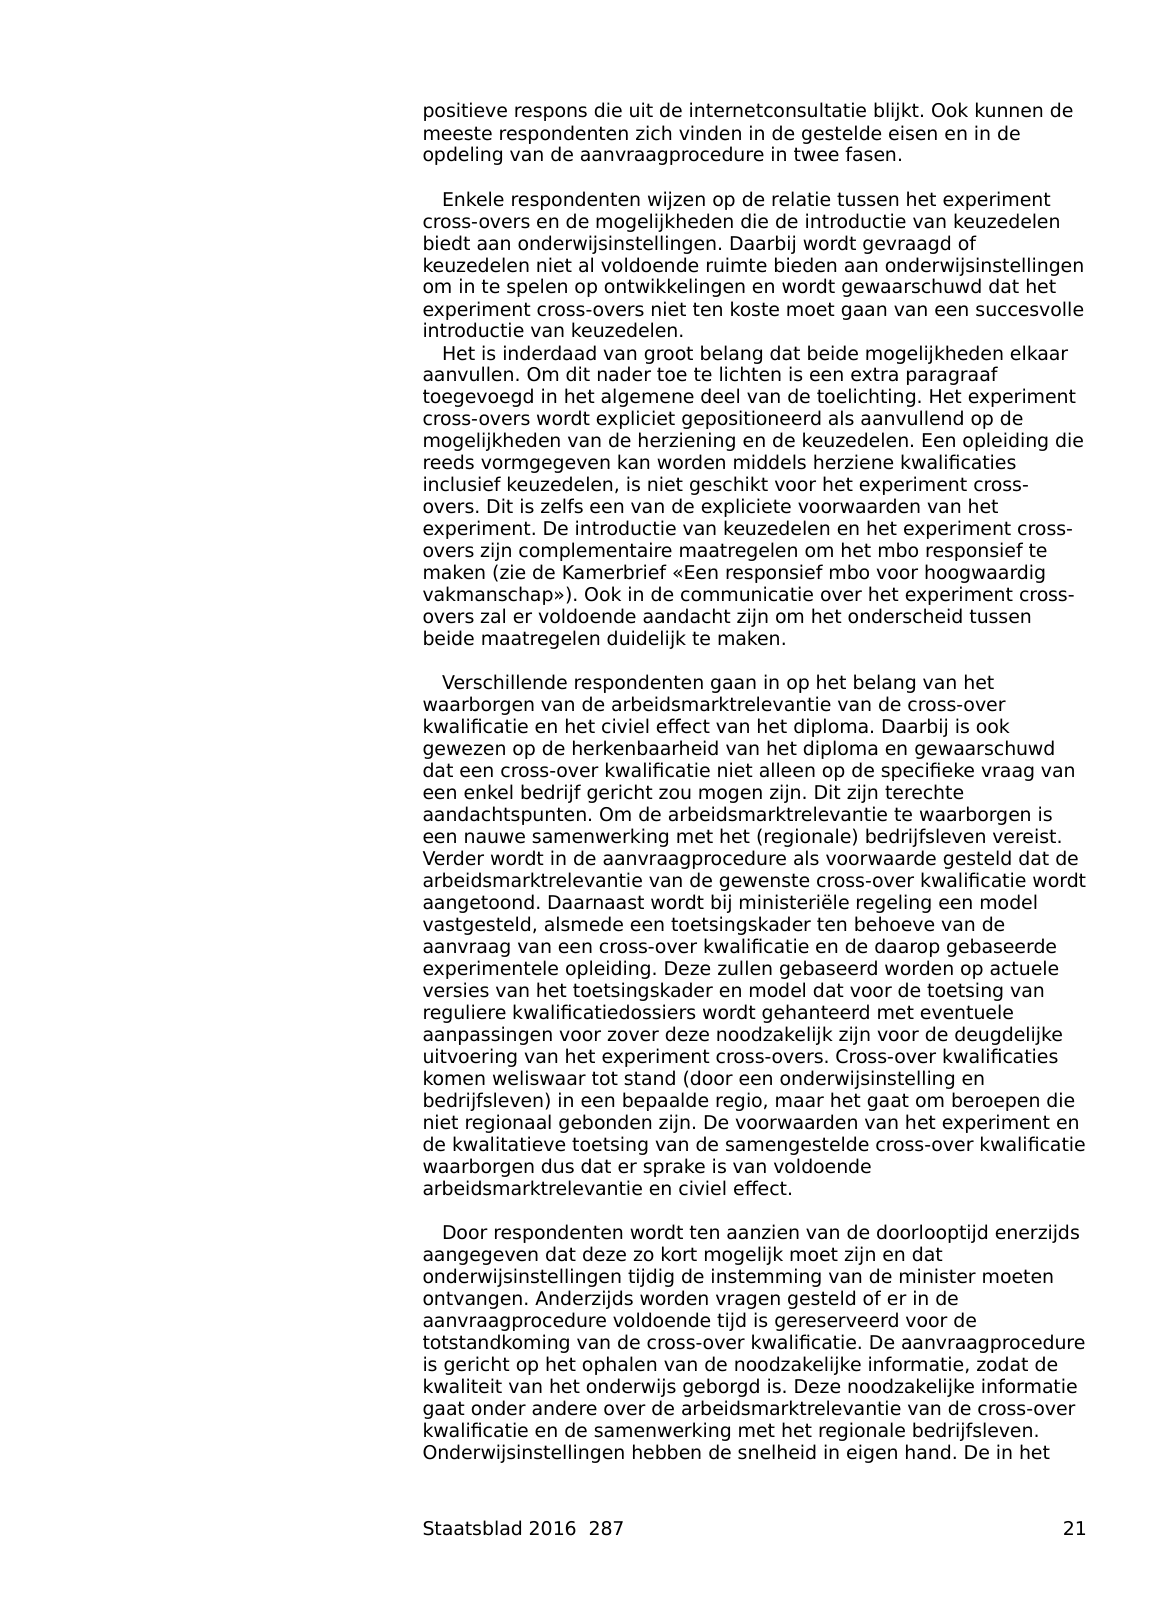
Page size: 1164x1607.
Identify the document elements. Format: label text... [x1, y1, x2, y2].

text Het is inderdaad van groot belang dat beide mogelijkheden elkaar aanvullen. Om dit nader toe te lichten is een extra paragraaf toegevoegd in het algemene deel van de toelichting. Het experiment cross-overs wordt expliciet gepositioneerd als aanvullend op de mogelijkheden van de herziening en de keuzedelen. Een opleiding die reeds vormgegeven kan worden middels herziene kwalificaties inclusief keuzedelen, is niet geschikt voor het experiment cross-overs. Dit is zelfs een van de expliciete voorwaarden van het experiment. De introductie van keuzedelen en het experiment cross-overs zijn complementaire maatregelen om het mbo responsief te maken (zie de Kamerbrief «Een responsief mbo voor hoogwaardig vakmanschap»). Ook in de communicatie over het experiment cross-overs zal er voldoende aandacht zijn om het onderscheid tussen beide maatregelen duidelijk te maken. [422, 342, 1087, 650]
text positieve respons die uit de internetconsultatie blijkt. Ook kunnen de meeste respondenten zich vinden in de gestelde eisen en in de opdeling van de aanvraagprocedure in twee fasen. [422, 100, 1087, 166]
text Door respondenten wordt ten aanzien van de doorlooptijd enerzijds aangegeven dat deze zo kort mogelijk moet zijn en dat onderwijsinstellingen tijdig de instemming van de minister moeten ontvangen. Anderzijds worden vragen gesteld of er in de aanvraagprocedure voldoende tijd is gereserveerd voor de totstandkoming van de cross-over kwalificatie. De aanvraagprocedure is gericht op het ophalen van de noodzakelijke informatie, zodat de kwaliteit van het onderwijs geborgd is. Deze noodzakelijke informatie gaat onder andere over de arbeidsmarktrelevantie van de cross-over kwalificatie en de samenwerking met het regionale bedrijfsleven. Onderwijsinstellingen hebben de snelheid in eigen hand. De in het [422, 1222, 1087, 1464]
text Enkele respondenten wijzen op de relatie tussen het experiment cross-overs en de mogelijkheden die de introductie van keuzedelen biedt aan onderwijsinstellingen. Daarbij wordt gevraagd of keuzedelen niet al voldoende ruimte bieden aan onderwijsinstellingen om in te spelen op ontwikkelingen en wordt gewaarschuwd dat het experiment cross-overs niet ten koste moet gaan van een succesvolle introductie van keuzedelen. [422, 188, 1087, 342]
text Verschillende respondenten gaan in op het belang van het waarborgen van de arbeidsmarktrelevantie van de cross-over kwalificatie en het civiel effect van het diploma. Daarbij is ook gewezen op de herkenbaarheid van het diploma en gewaarschuwd dat een cross-over kwalificatie niet alleen op de specifieke vraag van een enkel bedrijf gericht zou mogen zijn. Dit zijn terechte aandachtspunten. Om de arbeidsmarktrelevantie te waarborgen is een nauwe samenwerking met het (regionale) bedrijfsleven vereist. Verder wordt in de aanvraagprocedure als voorwaarde gesteld dat de arbeidsmarktrelevantie van de gewenste cross-over kwalificatie wordt aangetoond. Daarnaast wordt bij ministeriële regeling een model vastgesteld, alsmede een toetsingskader ten behoeve van de aanvraag van een cross-over kwalificatie en de daarop gebaseerde experimentele opleiding. Deze zullen gebaseerd worden op actuele versies van het toetsingskader en model dat voor de toetsing van reguliere kwalificatiedossiers wordt gehanteerd met eventuele aanpassingen voor zover deze noodzakelijk zijn voor de deugdelijke uitvoering van het experiment cross-overs. Cross-over kwalificaties komen weliswaar tot stand (door een onderwijsinstelling en bedrijfsleven) in een bepaalde regio, maar het gaat om beroepen die niet regionaal gebonden zijn. De voorwaarden van het experiment en de kwalitatieve toetsing van de samengestelde cross-over kwalificatie waarborgen dus dat er sprake is van voldoende arbeidsmarktrelevantie en civiel effect. [422, 672, 1087, 1200]
